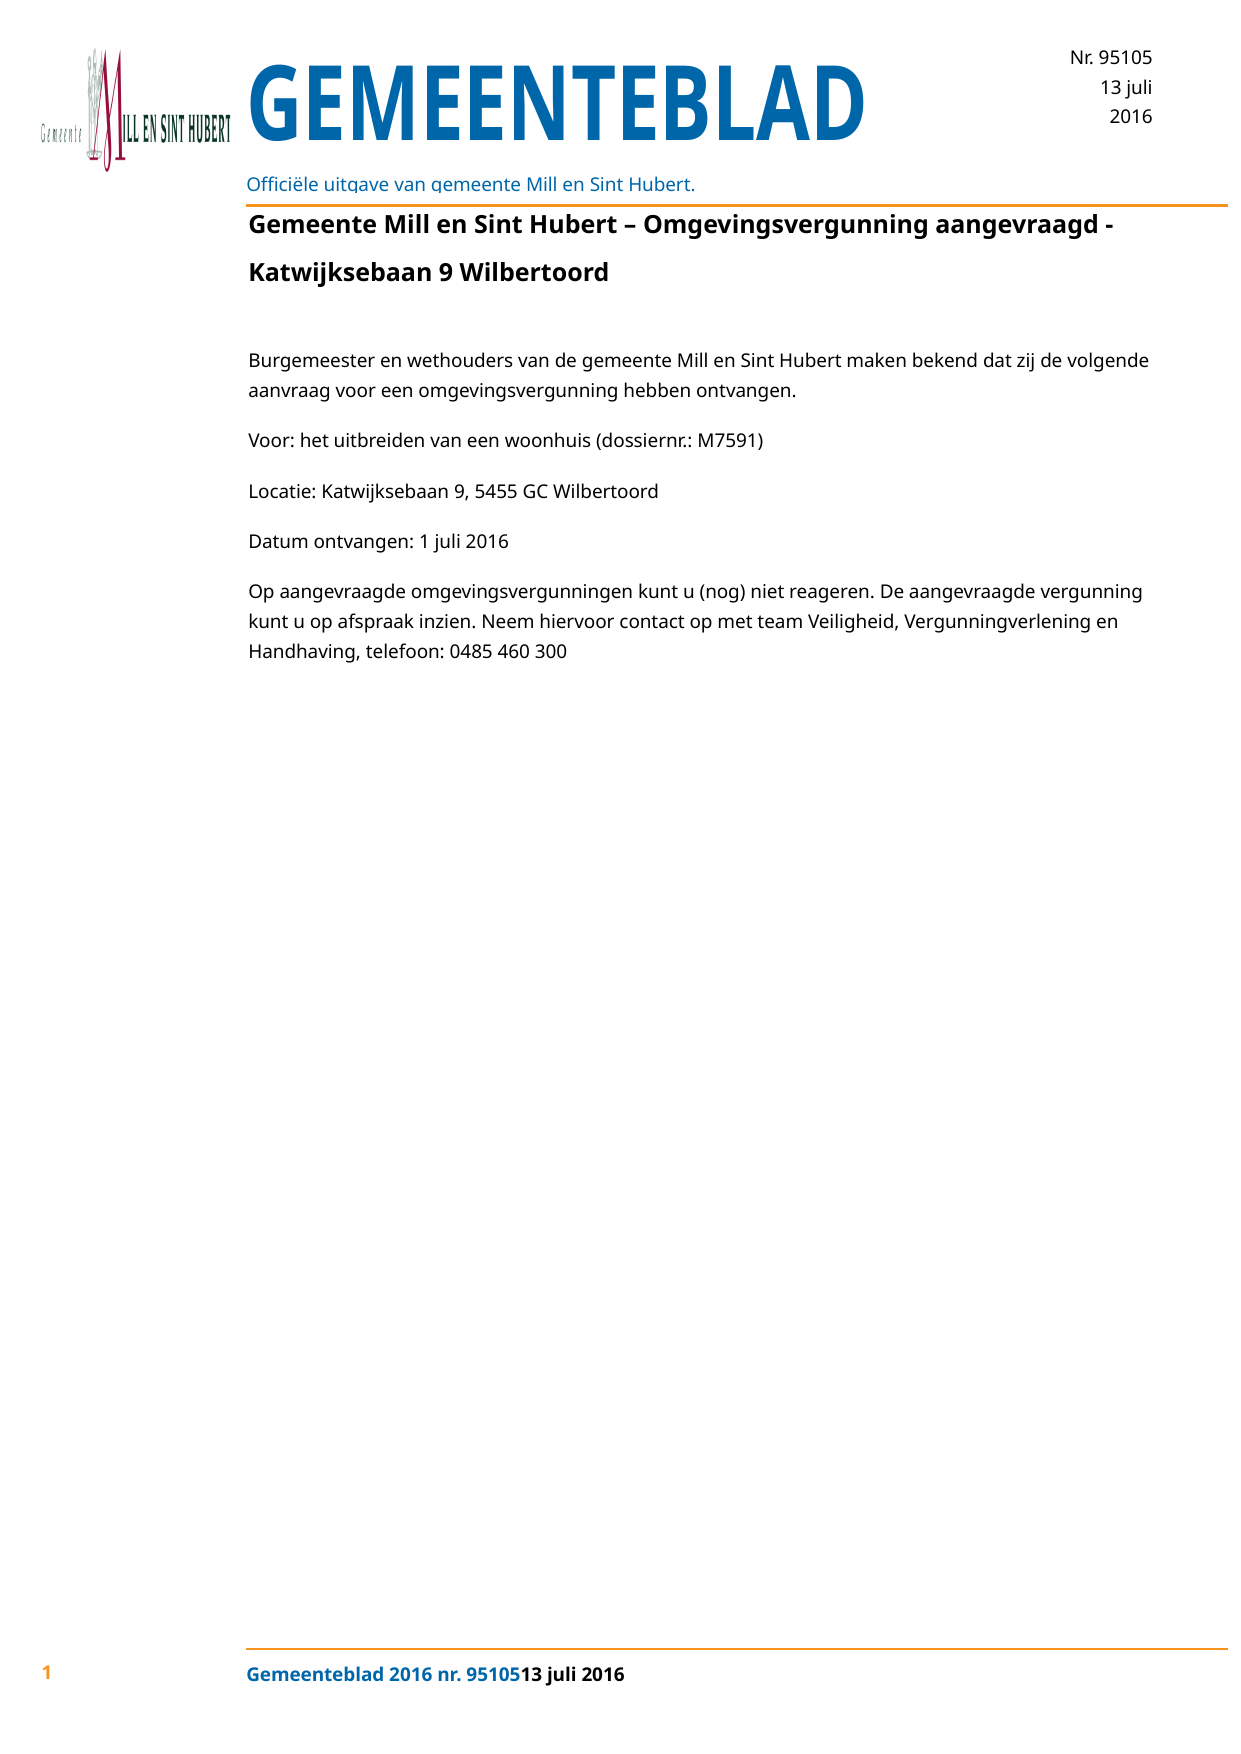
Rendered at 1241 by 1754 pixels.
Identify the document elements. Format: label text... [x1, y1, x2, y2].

text Voor: het uitbreiden van een woonhuis (dossiernr.: M7591) [248, 427, 1152, 453]
text Datum ontvangen: 1 juli 2016 [248, 528, 1152, 554]
text Burgemeester en wethouders van de gemeente Mill en Sint Hubert maken bekend dat zij de volgende aanvraag voor een omgevingsvergunning hebben ontvangen. [248, 347, 1152, 403]
text Locatie: Katwijksebaan 9, 5455 GC Wilbertoord [248, 478, 1152, 504]
text Op aangevraagde omgevingsvergunningen kunt u (nog) niet reageren. De aangevraagde vergunning kunt u op afspraak inzien. Neem hiervoor contact op met team Veiligheid, Vergunningverlening en Handhaving, telefoon: 0485 460 300 [248, 579, 1152, 664]
picture [41, 47, 231, 172]
text Gemeente Mill en Sint Hubert – Omgevingsvergunning aangevraagd - Katwijksebaan 9 Wilbertoord [248, 207, 1152, 288]
